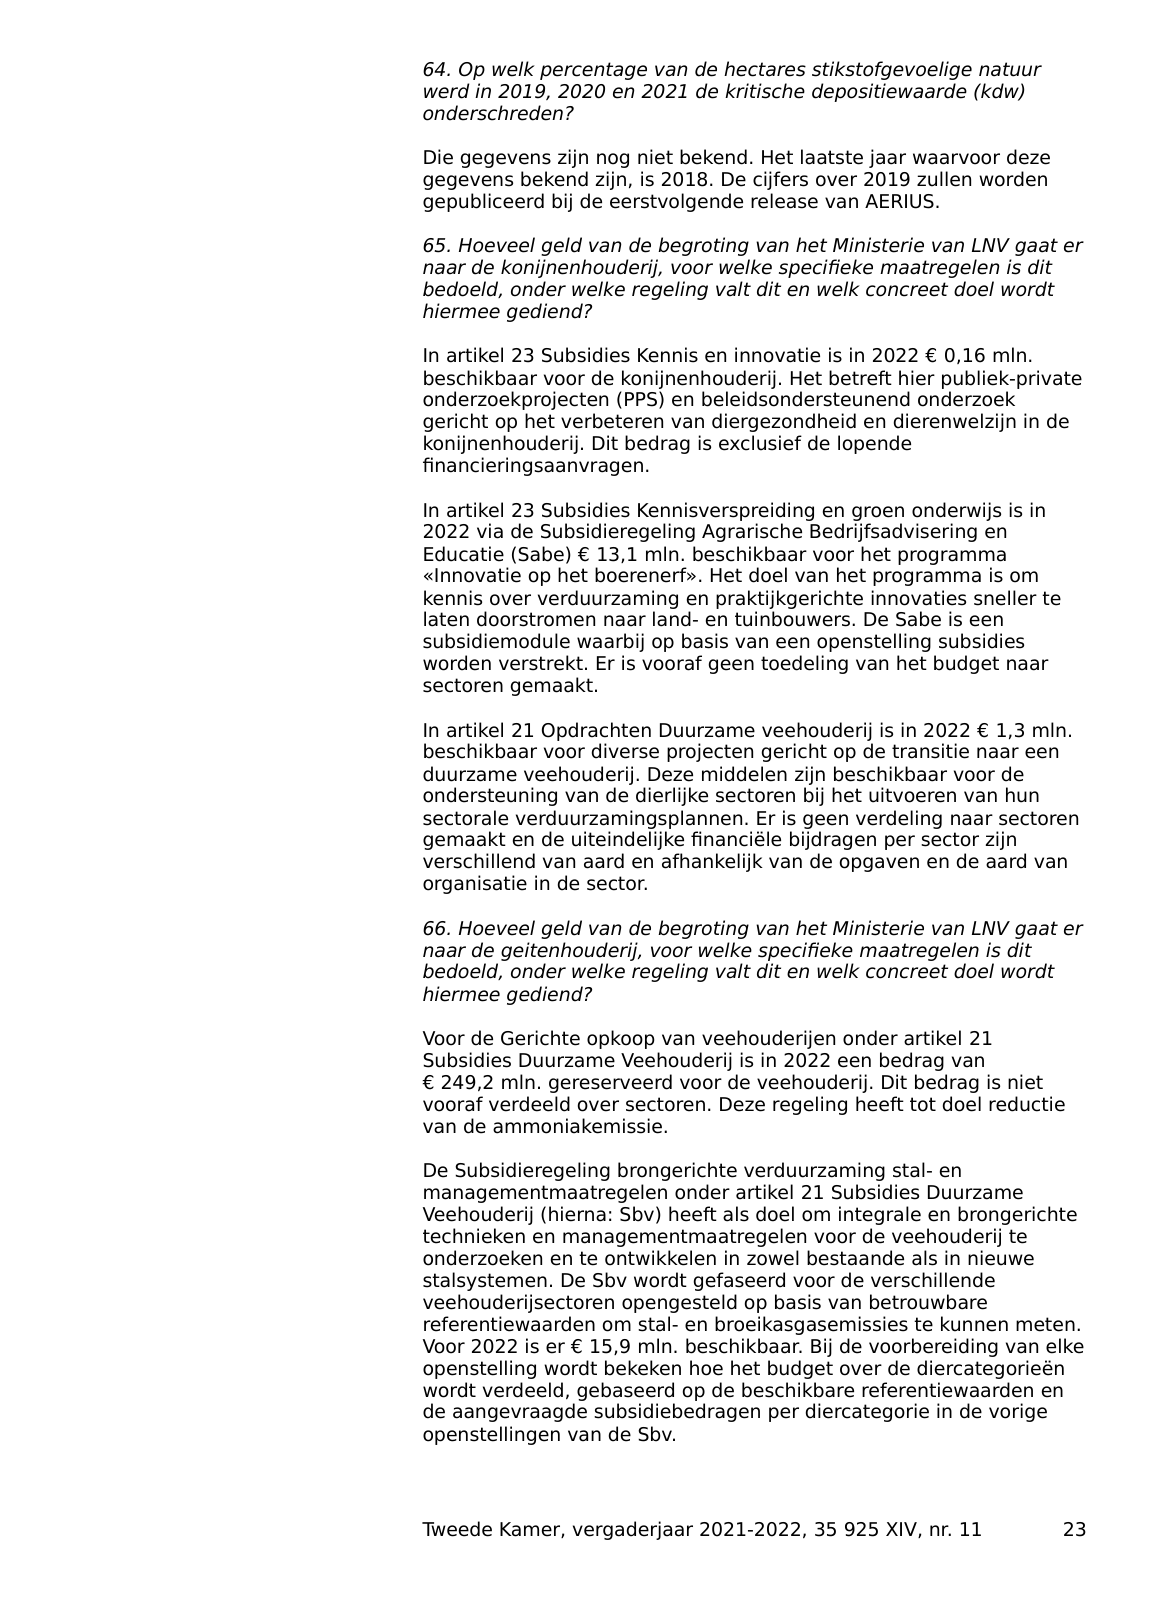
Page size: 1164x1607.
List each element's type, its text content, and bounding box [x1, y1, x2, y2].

text Die gegevens zijn nog niet bekend. Het laatste jaar waarvoor deze gegevens bekend zijn, is 2018. De cijfers over 2019 zullen worden gepubliceerd bij de eerstvolgende release van AERIUS. [422, 147, 1087, 213]
text 64. Op welk percentage van de hectares stikstofgevoelige natuur werd in 2019, 2020 en 2021 de kritische depositiewaarde (kdw) onderschreden? [422, 59, 1087, 125]
text De Subsidieregeling brongerichte verduurzaming stal- en managementmaatregelen onder artikel 21 Subsidies Duurzame Veehouderij (hierna: Sbv) heeft als doel om integrale en brongerichte technieken en managementmaatregelen voor de veehouderij te onderzoeken en te ontwikkelen in zowel bestaande als in nieuwe stalsystemen. De Sbv wordt gefaseerd voor de verschillende veehouderijsectoren opengesteld op basis van betrouwbare referentiewaarden om stal- en broeikasgasemissies te kunnen meten. Voor 2022 is er € 15,9 mln. beschikbaar. Bij de voorbereiding van elke openstelling wordt bekeken hoe het budget over de diercategorieën wordt verdeeld, gebaseerd op de beschikbare referentiewaarden en de aangevraagde subsidiebedragen per diercategorie in de vorige openstellingen van de Sbv. [422, 1160, 1087, 1445]
text 65. Hoeveel geld van de begroting van het Ministerie van LNV gaat er naar de konijnenhouderij, voor welke specifieke maatregelen is dit bedoeld, onder welke regeling valt dit en welk concreet doel wordt hiermee gediend? [422, 235, 1087, 323]
text 66. Hoeveel geld van de begroting van het Ministerie van LNV gaat er naar de geitenhouderij, voor welke specifieke maatregelen is dit bedoeld, onder welke regeling valt dit en welk concreet doel wordt hiermee gediend? [422, 917, 1087, 1005]
text In artikel 23 Subsidies Kennis en innovatie is in 2022 € 0,16 mln. beschikbaar voor de konijnenhouderij. Het betreft hier publiek-private onderzoekprojecten (PPS) en beleidsondersteunend onderzoek gericht op het verbeteren van diergezondheid en dierenwelzijn in de konijnenhouderij. Dit bedrag is exclusief de lopende financieringsaanvragen. [422, 345, 1087, 477]
text In artikel 21 Opdrachten Duurzame veehouderij is in 2022 € 1,3 mln. beschikbaar voor diverse projecten gericht op de transitie naar een duurzame veehouderij. Deze middelen zijn beschikbaar voor de ondersteuning van de dierlijke sectoren bij het uitvoeren van hun sectorale verduurzamingsplannen. Er is geen verdeling naar sectoren gemaakt en de uiteindelijke financiële bijdragen per sector zijn verschillend van aard en afhankelijk van de opgaven en de aard van organisatie in de sector. [422, 719, 1087, 895]
text Voor de Gerichte opkoop van veehouderijen onder artikel 21 Subsidies Duurzame Veehouderij is in 2022 een bedrag van € 249,2 mln. gereserveerd voor de veehouderij. Dit bedrag is niet vooraf verdeeld over sectoren. Deze regeling heeft tot doel reductie van de ammoniakemissie. [422, 1028, 1087, 1137]
text In artikel 23 Subsidies Kennisverspreiding en groen onderwijs is in 2022 via de Subsidieregeling Agrarische Bedrijfsadvisering en Educatie (Sabe) € 13,1 mln. beschikbaar voor het programma «Innovatie op het boerenerf». Het doel van het programma is om kennis over verduurzaming en praktijkgerichte innovaties sneller te laten doorstromen naar land- en tuinbouwers. De Sabe is een subsidiemodule waarbij op basis van een openstelling subsidies worden verstrekt. Er is vooraf geen toedeling van het budget naar sectoren gemaakt. [422, 499, 1087, 697]
